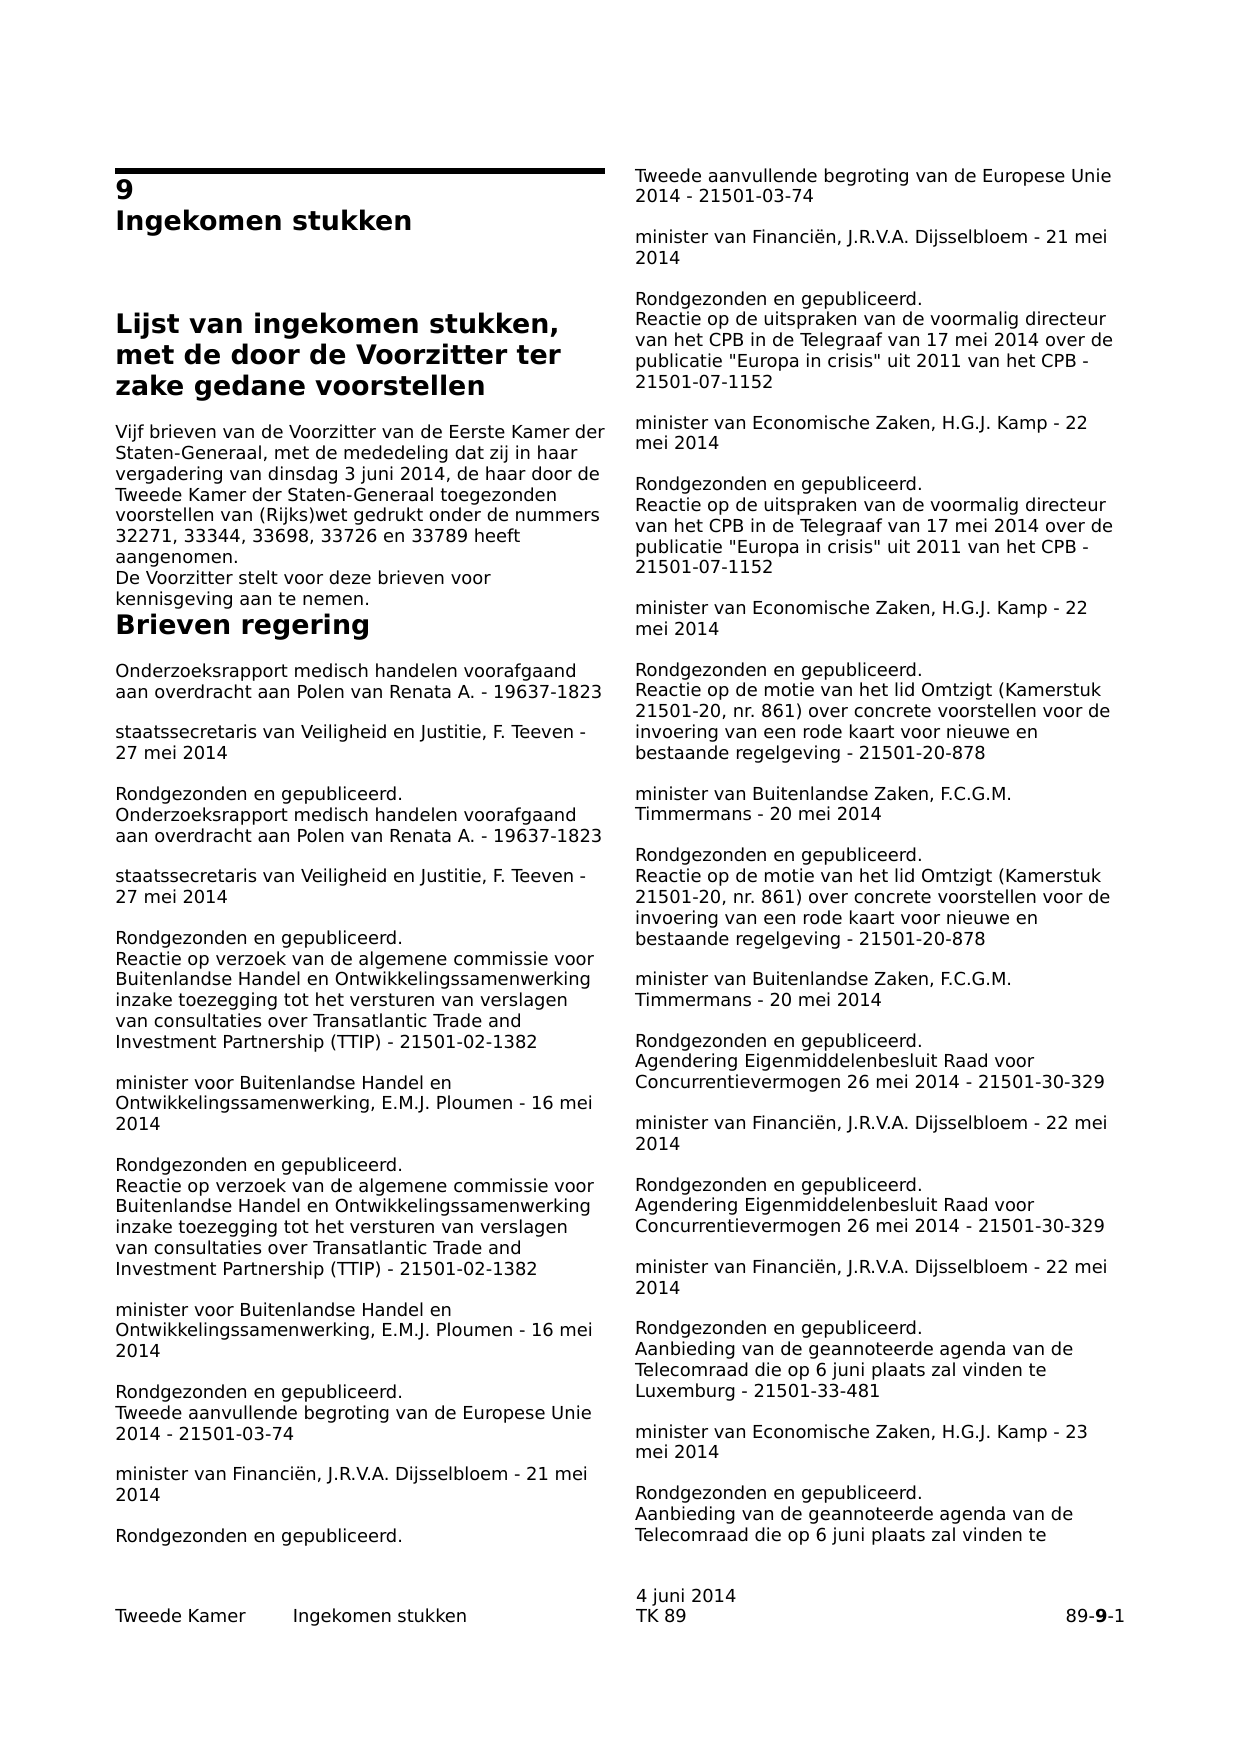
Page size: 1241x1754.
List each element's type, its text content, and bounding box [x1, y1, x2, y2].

text Rondgezonden en gepubliceerd. [635, 474, 1125, 495]
text Rondgezonden en gepubliceerd. [115, 928, 605, 948]
text Rondgezonden en gepubliceerd. [635, 1031, 1125, 1051]
text Reactie op verzoek van de algemene commissie voor Buitenlandse Handel en Ontwikkelingssamenwerking inzake toezegging tot het versturen van verslagen van consultaties over Transatlantic Trade and Investment Partnership (TTIP) - 21501-02-1382 [115, 948, 605, 1052]
text Rondgezonden en gepubliceerd. [115, 784, 605, 804]
text staatssecretaris van Veiligheid en Justitie, F. Teeven - 27 mei 2014 [115, 866, 605, 908]
text minister van Economische Zaken, H.G.J. Kamp - 23 mei 2014 [635, 1421, 1125, 1463]
text Onderzoeksrapport medisch handelen voorafgaand aan overdracht aan Polen van Renata A. - 19637-1823 [115, 661, 605, 702]
text staatssecretaris van Veiligheid en Justitie, F. Teeven - 27 mei 2014 [115, 722, 605, 764]
title 9 Ingekomen stukken [115, 174, 605, 237]
text Rondgezonden en gepubliceerd. [635, 1318, 1125, 1339]
text minister voor Buitenlandse Handel en Ontwikkelingssamenwerking, E.M.J. Ploumen - 16 mei 2014 [115, 1299, 605, 1362]
title Brieven regering [115, 609, 605, 641]
text Rondgezonden en gepubliceerd. [635, 1483, 1125, 1504]
text Reactie op de uitspraken van de voormalig directeur van het CPB in de Telegraaf van 17 mei 2014 over de publicatie "Europa in crisis" uit 2011 van het CPB - 21501-07-1152 [635, 495, 1125, 578]
text minister van Buitenlandse Zaken, F.C.G.M. Timmermans - 20 mei 2014 [635, 969, 1125, 1011]
text minister voor Buitenlandse Handel en Ontwikkelingssamenwerking, E.M.J. Ploumen - 16 mei 2014 [115, 1072, 605, 1135]
text Aanbieding van de geannoteerde agenda van de Telecomraad die op 6 juni plaats zal vinden te [635, 1504, 1125, 1545]
text minister van Financiën, J.R.V.A. Dijsselbloem - 22 mei 2014 [635, 1257, 1125, 1298]
text Rondgezonden en gepubliceerd. [635, 659, 1125, 680]
text Vijf brieven van de Voorzitter van de Eerste Kamer der Staten-Generaal, met de mededeling dat zij in haar vergadering van dinsdag 3 juni 2014, de haar door de Tweede Kamer der Staten-Generaal toegezonden voorstellen van (Rijks)wet gedrukt onder de nummers 32271, 33344, 33698, 33726 en 33789 heeft aangenomen. [115, 422, 605, 568]
text Rondgezonden en gepubliceerd. [115, 1382, 605, 1402]
text Agendering Eigenmiddelenbesluit Raad voor Concurrentievermogen 26 mei 2014 - 21501-30-329 [635, 1051, 1125, 1093]
text De Voorzitter stelt voor deze brieven voor kennisgeving aan te nemen. [115, 568, 605, 609]
text Reactie op de motie van het lid Omtzigt (Kamerstuk 21501-20, nr. 861) over concrete voorstellen voor de invoering van een rode kaart voor nieuwe en bestaande regelgeving - 21501-20-878 [635, 680, 1125, 763]
text Rondgezonden en gepubliceerd. [115, 1155, 605, 1175]
text Rondgezonden en gepubliceerd. [635, 845, 1125, 866]
text minister van Economische Zaken, H.G.J. Kamp - 22 mei 2014 [635, 598, 1125, 639]
text Agendering Eigenmiddelenbesluit Raad voor Concurrentievermogen 26 mei 2014 - 21501-30-329 [635, 1195, 1125, 1237]
text minister van Buitenlandse Zaken, F.C.G.M. Timmermans - 20 mei 2014 [635, 783, 1125, 825]
text Rondgezonden en gepubliceerd. [635, 288, 1125, 309]
text Tweede aanvullende begroting van de Europese Unie 2014 - 21501-03-74 [635, 165, 1125, 207]
text Reactie op de motie van het lid Omtzigt (Kamerstuk 21501-20, nr. 861) over concrete voorstellen voor de invoering van een rode kaart voor nieuwe en bestaande regelgeving - 21501-20-878 [635, 866, 1125, 949]
text minister van Financiën, J.R.V.A. Dijsselbloem - 22 mei 2014 [635, 1113, 1125, 1154]
text Reactie op de uitspraken van de voormalig directeur van het CPB in de Telegraaf van 17 mei 2014 over de publicatie "Europa in crisis" uit 2011 van het CPB - 21501-07-1152 [635, 309, 1125, 392]
text minister van Financiën, J.R.V.A. Dijsselbloem - 21 mei 2014 [635, 227, 1125, 268]
text Onderzoeksrapport medisch handelen voorafgaand aan overdracht aan Polen van Renata A. - 19637-1823 [115, 804, 605, 846]
text Rondgezonden en gepubliceerd. [115, 1526, 605, 1546]
text Aanbieding van de geannoteerde agenda van de Telecomraad die op 6 juni plaats zal vinden te Luxemburg - 21501-33-481 [635, 1339, 1125, 1401]
text Rondgezonden en gepubliceerd. [635, 1174, 1125, 1195]
text Reactie op verzoek van de algemene commissie voor Buitenlandse Handel en Ontwikkelingssamenwerking inzake toezegging tot het versturen van verslagen van consultaties over Transatlantic Trade and Investment Partnership (TTIP) - 21501-02-1382 [115, 1175, 605, 1279]
text minister van Economische Zaken, H.G.J. Kamp - 22 mei 2014 [635, 412, 1125, 454]
text Tweede aanvullende begroting van de Europese Unie 2014 - 21501-03-74 [115, 1402, 605, 1444]
text minister van Financiën, J.R.V.A. Dijsselbloem - 21 mei 2014 [115, 1464, 605, 1506]
title Lijst van ingekomen stukken, met de door de Voorzitter ter zake gedane voorstellen [115, 308, 605, 402]
